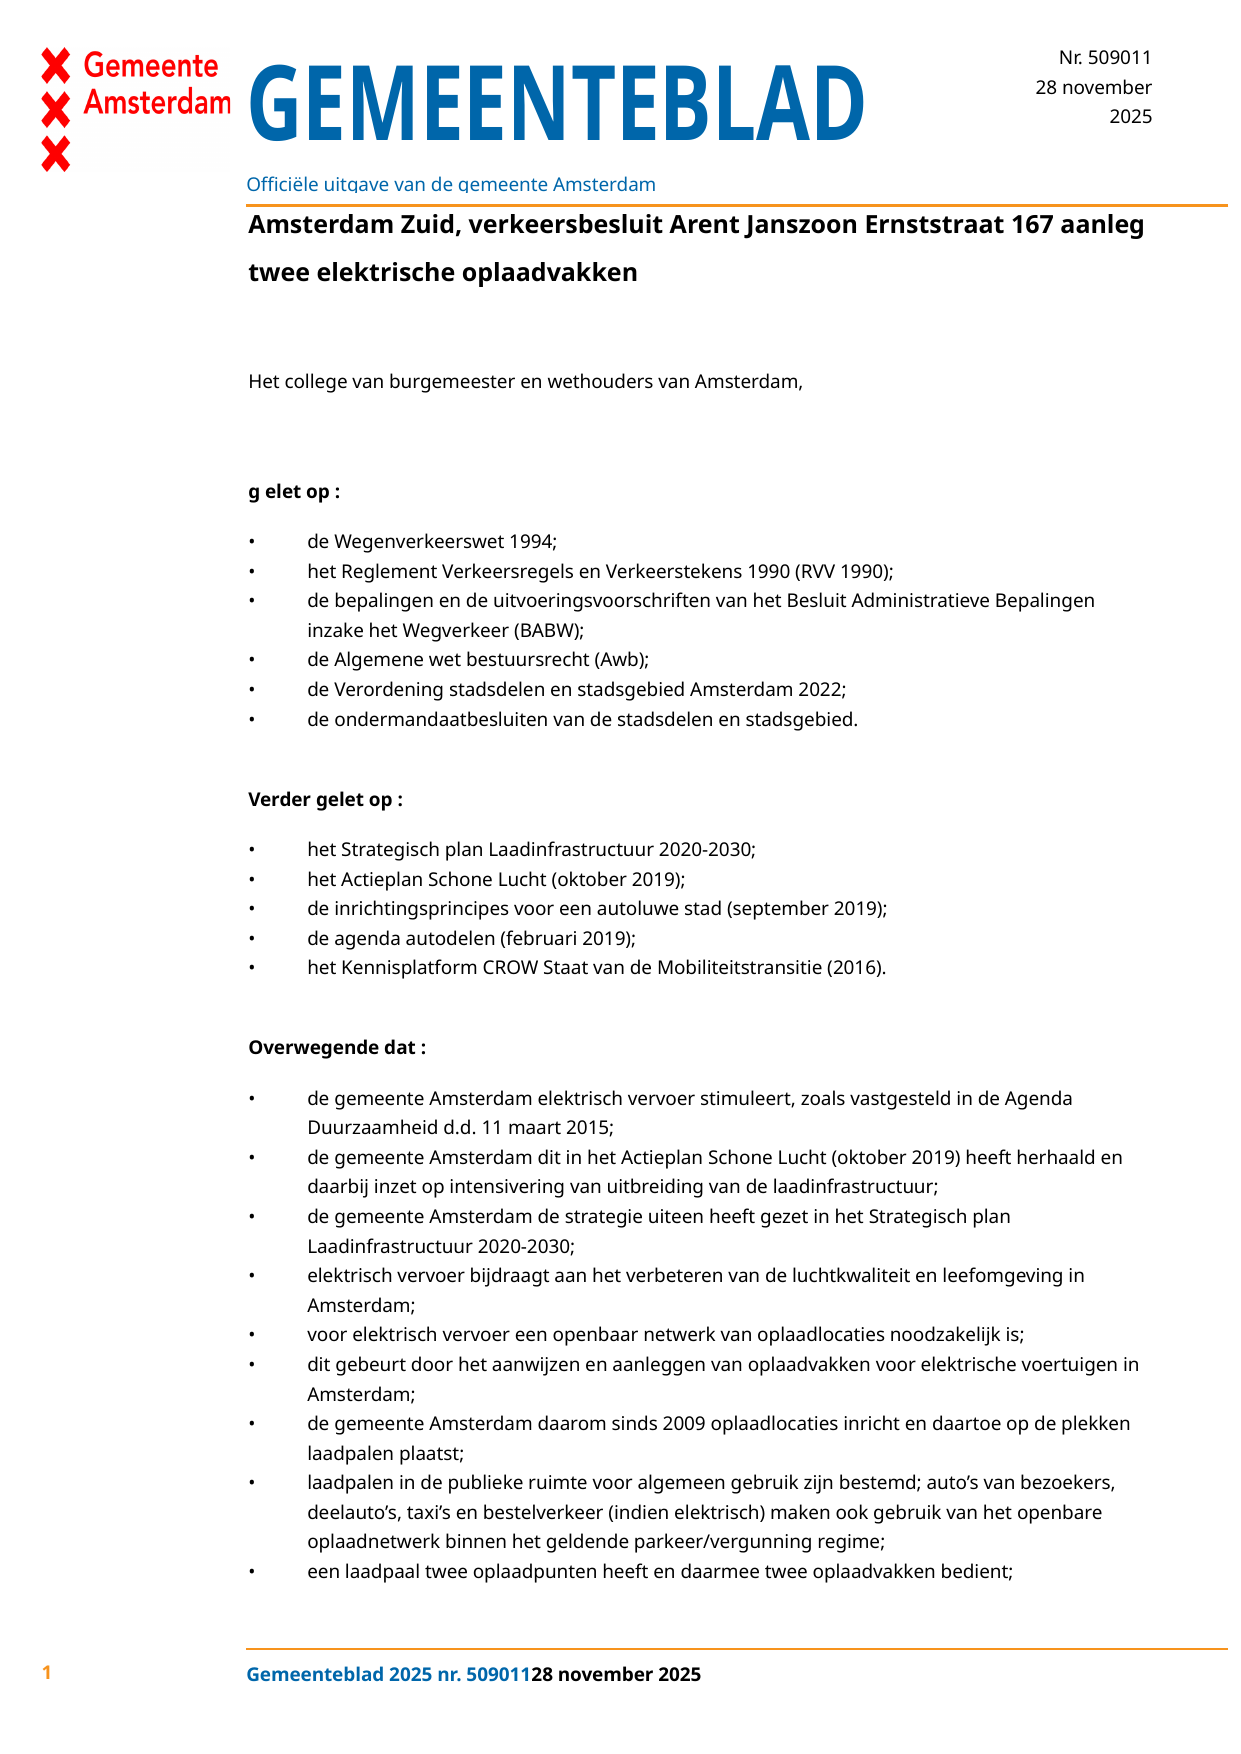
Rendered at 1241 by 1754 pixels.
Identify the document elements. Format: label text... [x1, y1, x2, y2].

list de Wegenverkeerswet 1994; [248, 528, 1152, 554]
list een laadpaal twee oplaadpunten heeft en daarmee twee oplaadvakken bedient; [248, 1558, 1152, 1584]
list het Reglement Verkeersregels en Verkeerstekens 1990 (RVV 1990); [248, 558, 1152, 583]
list elektrisch vervoer bijdraagt aan het verbeteren van de luchtkwaliteit en leefomgeving in Amsterdam; [248, 1262, 1152, 1318]
text Verder gelet op : [248, 786, 1152, 811]
picture [41, 47, 231, 172]
text g elet op : [248, 478, 1152, 503]
list de gemeente Amsterdam daarom sinds 2009 oplaadlocaties inricht en daartoe op de plekken laadpalen plaatst; [248, 1410, 1152, 1466]
list laadpalen in de publieke ruimte voor algemeen gebruik zijn bestemd; auto’s van bezoekers, deelauto’s, taxi’s en bestelverkeer (indien elektrisch) maken ook gebruik van het openbare oplaadnetwerk binnen het geldende parkeer/vergunning regime; [248, 1469, 1152, 1554]
list de gemeente Amsterdam elektrisch vervoer stimuleert, zoals vastgesteld in de Agenda Duurzaamheid d.d. 11 maart 2015; [248, 1085, 1152, 1140]
list het Strategisch plan Laadinfrastructuur 2020-2030; [248, 836, 1152, 862]
list de agenda autodelen (februari 2019); [248, 925, 1152, 951]
text Overwegende dat : [248, 1034, 1152, 1060]
text Amsterdam Zuid, verkeersbesluit Arent Janszoon Ernststraat 167 aanleg twee elektrische oplaadvakken [248, 207, 1152, 288]
list voor elektrisch vervoer een openbaar netwerk van oplaadlocaties noodzakelijk is; [248, 1322, 1152, 1347]
list de Verordening stadsdelen en stadsgebied Amsterdam 2022; [248, 676, 1152, 702]
list dit gebeurt door het aanwijzen en aanleggen van oplaadvakken voor elektrische voertuigen in Amsterdam; [248, 1351, 1152, 1406]
list het Kennisplatform CROW Staat van de Mobiliteitstransitie (2016). [248, 954, 1152, 980]
list de gemeente Amsterdam de strategie uiteen heeft gezet in het Strategisch plan Laadinfrastructuur 2020-2030; [248, 1203, 1152, 1258]
list de inrichtingsprincipes voor een autoluwe stad (september 2019); [248, 895, 1152, 921]
list het Actieplan Schone Lucht (oktober 2019); [248, 866, 1152, 891]
text Het college van burgemeester en wethouders van Amsterdam, [248, 368, 1152, 394]
list de ondermandaatbesluiten van de stadsdelen en stadsgebied. [248, 706, 1152, 731]
list de bepalingen en de uitvoeringsvoorschriften van het Besluit Administratieve Bepalingen inzake het Wegverkeer (BABW); [248, 587, 1152, 643]
list de Algemene wet bestuursrecht (Awb); [248, 647, 1152, 672]
list de gemeente Amsterdam dit in het Actieplan Schone Lucht (oktober 2019) heeft herhaald en daarbij inzet op intensivering van uitbreiding van de laadinfrastructuur; [248, 1144, 1152, 1199]
